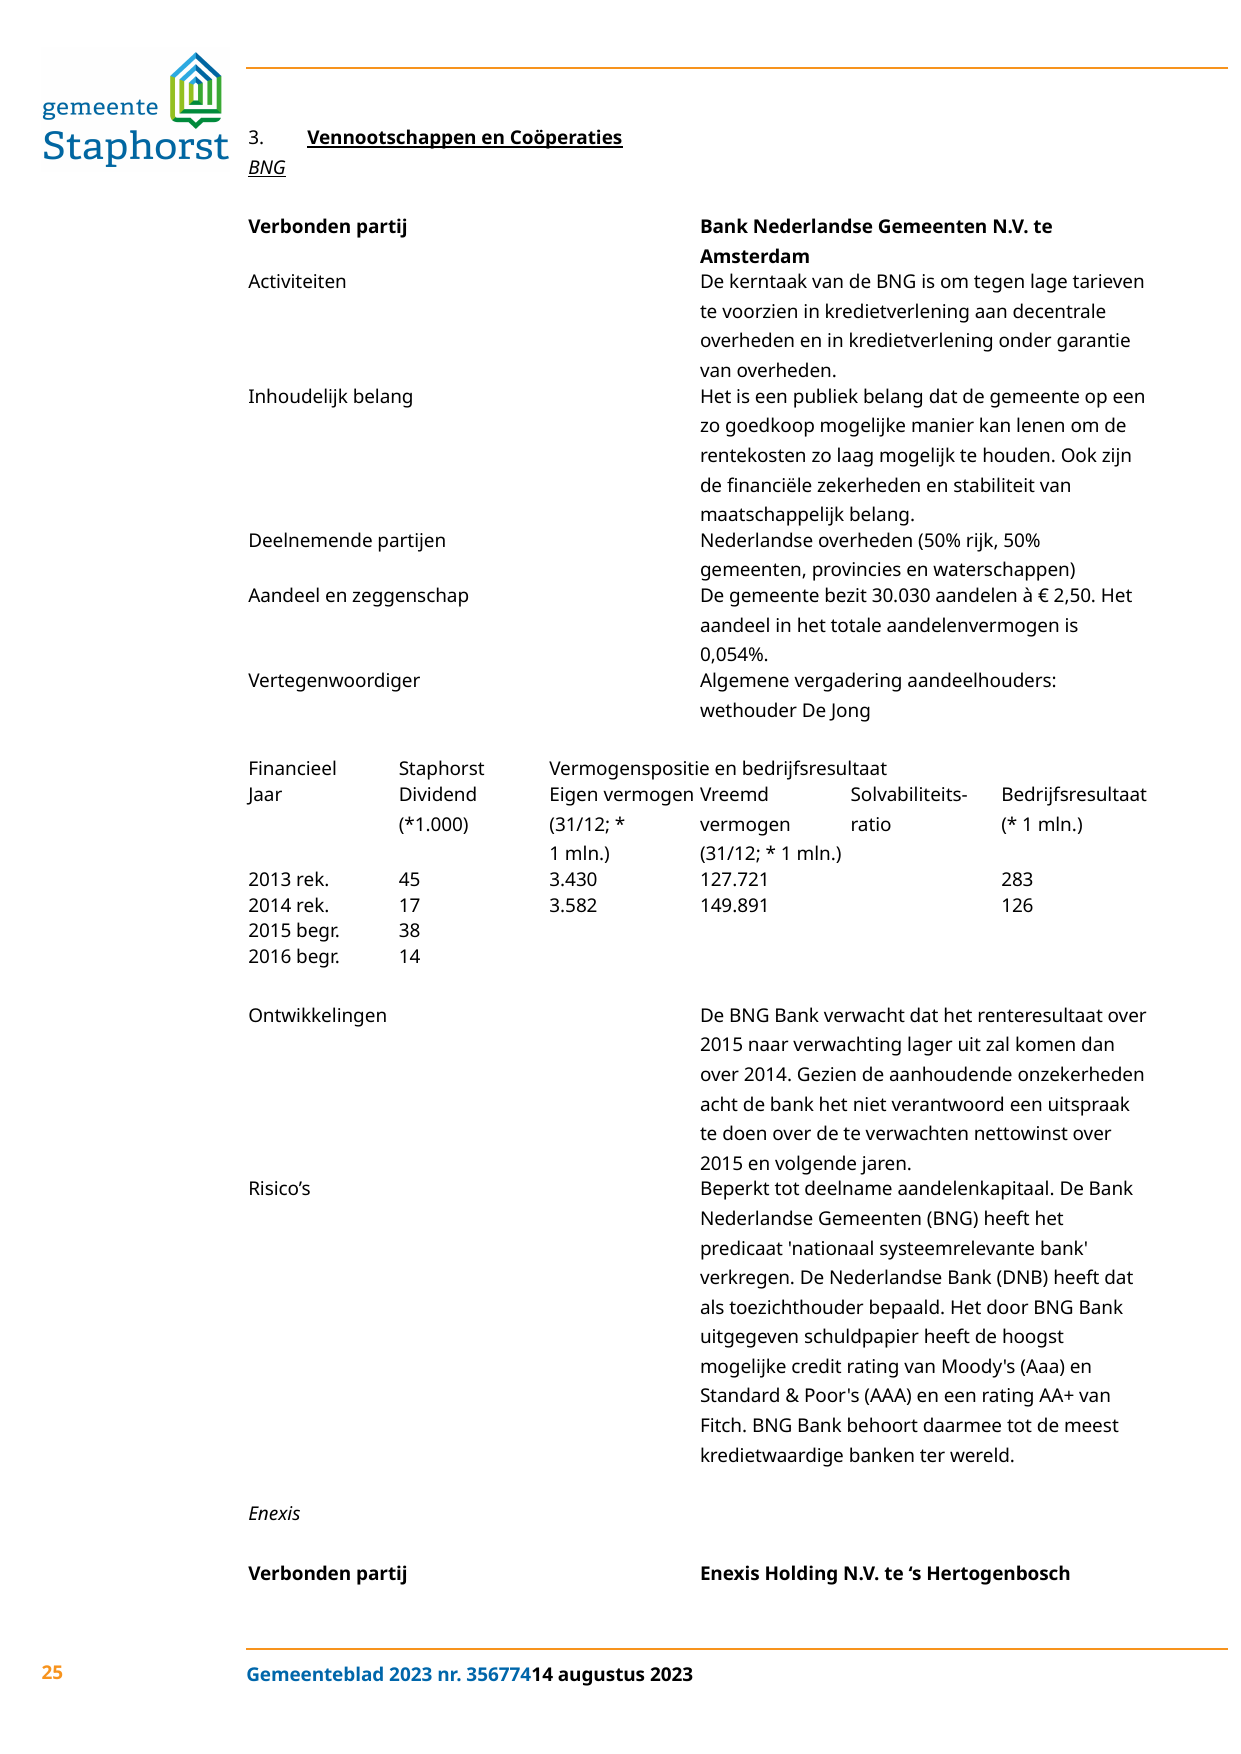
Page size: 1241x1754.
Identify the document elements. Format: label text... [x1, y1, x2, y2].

table_cell Vreemd vermogen (31/12; * 1 mln.) [700, 781, 850, 866]
table_header Enexis Holding N.V. te ‘s Hertogenbosch [700, 1560, 1152, 1585]
table_header Staphorst [399, 756, 549, 781]
table_cell 2013 rek. [248, 866, 398, 892]
table_header De BNG Bank verwacht dat het renteresultaat over 2015 naar verwachting lager uit zal komen dan over 2014. Gezien de aanhoudende onzekerheden acht de bank het niet verantwoord een uitspraak te doen over de te verwachten nettowinst over 2015 en volgende jaren. [700, 1002, 1152, 1176]
table_cell Inhoudelijk belang [248, 383, 700, 527]
table_cell 45 [399, 866, 549, 892]
table_cell Eigen vermogen (31/12; * 1 mln.) [549, 781, 700, 866]
table_cell 3.582 [549, 892, 700, 918]
table_header Bank Nederlandse Gemeenten N.V. te Amsterdam [700, 213, 1152, 268]
picture [41, 47, 231, 172]
table_cell Het is een publiek belang dat de gemeente op een zo goedkoop mogelijke manier kan lenen om de rentekosten zo laag mogelijk te houden. Ook zijn de financiële zekerheden en stabiliteit van maatschappelijk belang. [700, 383, 1152, 527]
table_cell Deelnemende partijen [248, 527, 700, 582]
table_cell Nederlandse overheden (50% rijk, 50% gemeenten, provincies en waterschappen) [700, 527, 1152, 582]
table_cell 149.891 [700, 892, 850, 918]
table_cell 2016 begr. [248, 943, 398, 969]
list Vennootschappen en Coöperaties [248, 124, 1152, 150]
table_cell [850, 918, 1001, 943]
table_cell Dividend (*1.000) [399, 781, 549, 866]
table_cell Algemene vergadering aandeelhouders: wethouder De Jong [700, 667, 1152, 723]
table_cell Beperkt tot deelname aandelenkapitaal. De Bank Nederlandse Gemeenten (BNG) heeft het predicaat 'nationaal systeemrelevante bank' verkregen. De Nederlandse Bank (DNB) heeft dat als toezichthouder bepaald. Het door BNG Bank uitgegeven schuldpapier heeft de hoogst mogelijke credit rating van Moody's (Aaa) en Standard & Poor's (AAA) en een rating AA+ van Fitch. BNG Bank behoort daarmee tot de meest kredietwaardige banken ter wereld. [700, 1176, 1152, 1468]
table_cell [850, 892, 1001, 918]
table_cell Aandeel en zeggenschap [248, 583, 700, 667]
table_cell [1001, 943, 1152, 969]
table_cell 2015 begr. [248, 918, 398, 943]
table_cell [850, 866, 1001, 892]
table_cell Risico’s [248, 1176, 700, 1468]
table_header Vermogenspositie en bedrijfsresultaat [549, 756, 1152, 781]
table_cell [549, 943, 700, 969]
table_cell 17 [399, 892, 549, 918]
table_cell Solvabiliteits-ratio [850, 781, 1001, 866]
table_cell Vertegenwoordiger [248, 667, 700, 723]
table_cell 126 [1001, 892, 1152, 918]
table_cell 2014 rek. [248, 892, 398, 918]
table_header Financieel [248, 756, 398, 781]
table_cell [700, 943, 850, 969]
table_cell [700, 918, 850, 943]
table_cell [850, 943, 1001, 969]
table_header Ontwikkelingen [248, 1002, 700, 1176]
table_cell De kerntaak van de BNG is om tegen lage tarieven te voorzien in kredietverlening aan decentrale overheden en in kredietverlening onder garantie van overheden. [700, 269, 1152, 383]
table_header Verbonden partij [248, 1560, 700, 1585]
table_cell 127.721 [700, 866, 850, 892]
table_cell De gemeente bezit 30.030 aandelen à € 2,50. Het aandeel in het totale aandelenvermogen is 0,054%. [700, 583, 1152, 667]
table_cell [1001, 918, 1152, 943]
table_cell [549, 918, 700, 943]
table_cell 38 [399, 918, 549, 943]
table_cell Activiteiten [248, 269, 700, 383]
table_header Verbonden partij [248, 213, 700, 268]
table_cell Jaar [248, 781, 398, 866]
text Enexis [248, 1500, 1152, 1526]
table_cell 3.430 [549, 866, 700, 892]
table_cell Bedrijfsresultaat (* 1 mln.) [1001, 781, 1152, 866]
table_cell 14 [399, 943, 549, 969]
text BNG [248, 154, 1152, 180]
table_cell 283 [1001, 866, 1152, 892]
